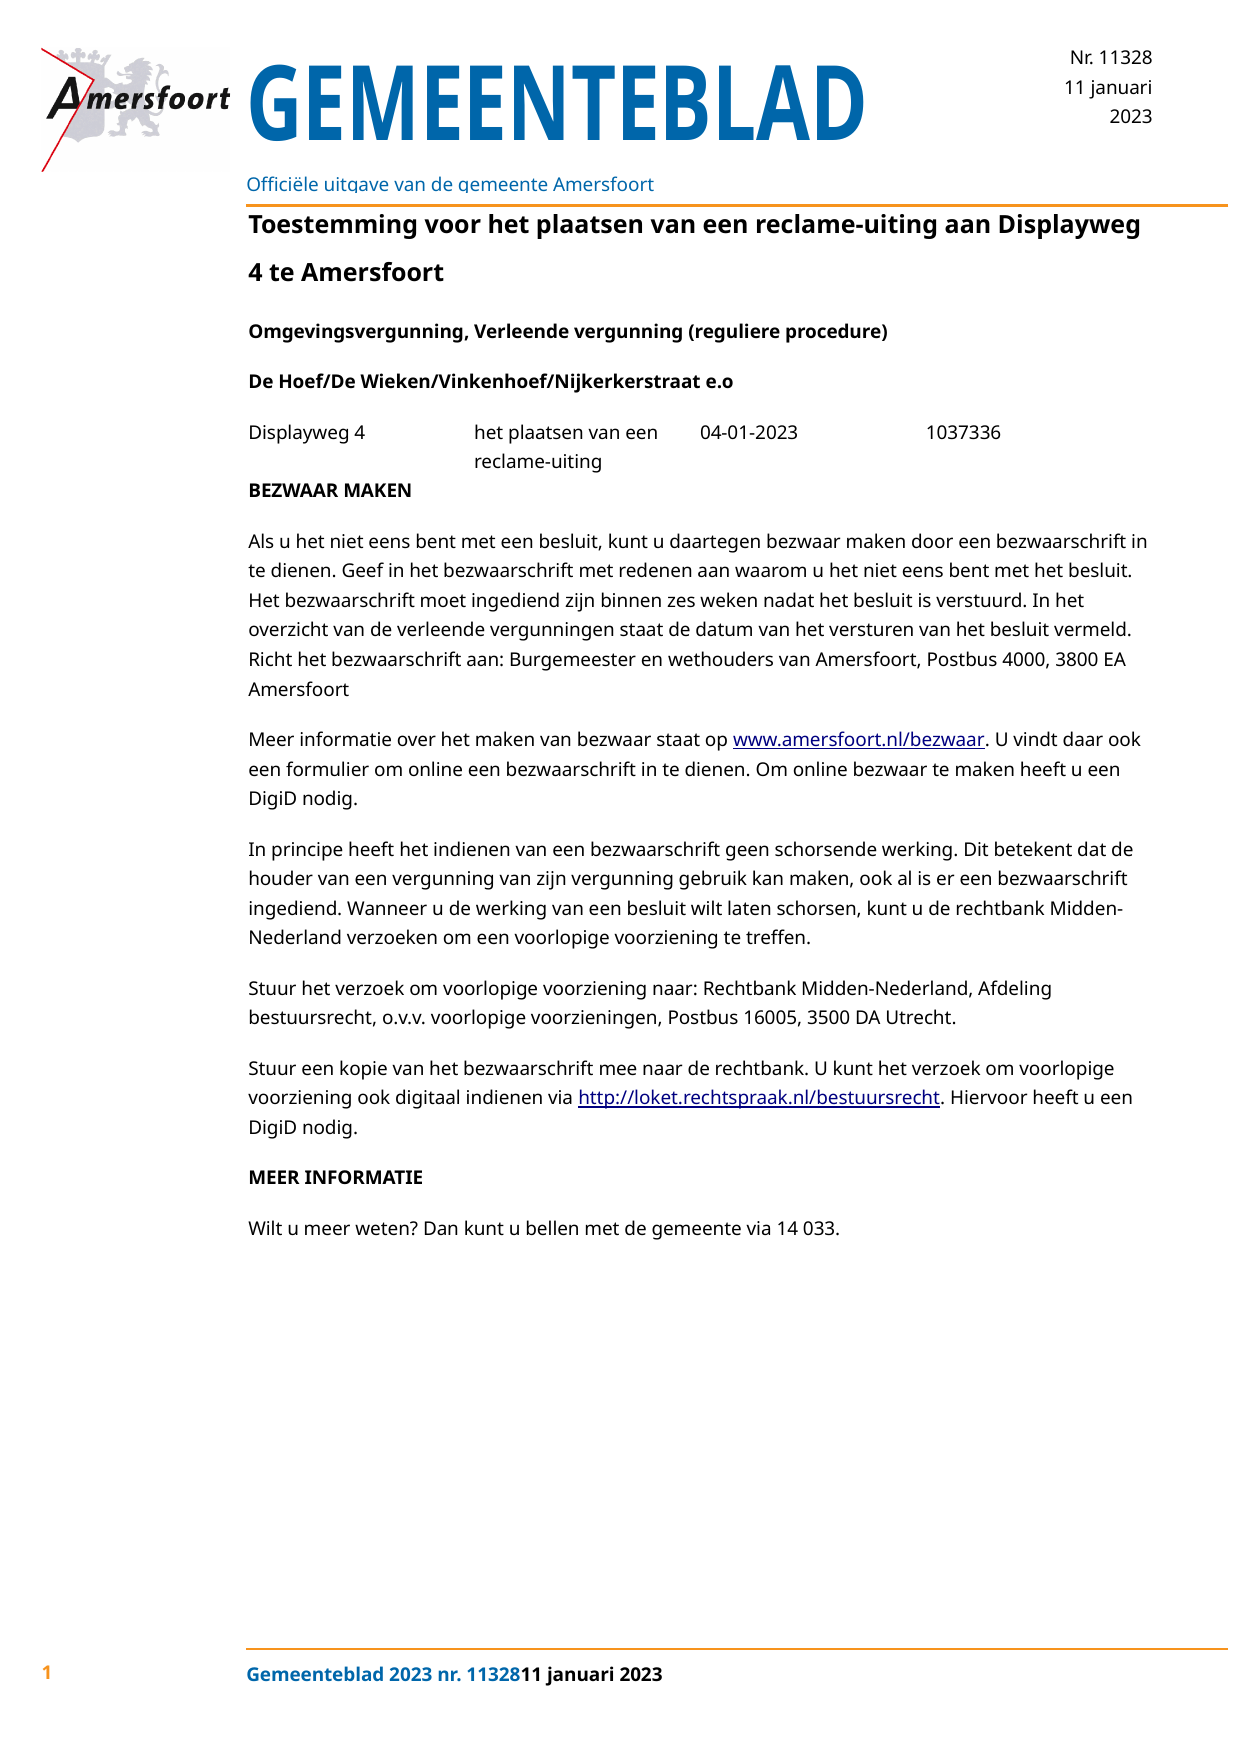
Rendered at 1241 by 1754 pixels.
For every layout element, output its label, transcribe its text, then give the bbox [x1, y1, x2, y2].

text BEZWAAR MAKEN [248, 477, 1152, 503]
text Wilt u meer weten? Dan kunt u bellen met de gemeente via 14 033. [248, 1215, 1152, 1241]
table_header Displayweg 4 [248, 419, 474, 474]
text Meer informatie over het maken van bezwaar staat op www.amersfoort.nl/bezwaar. U vindt daar ook een formulier om online een bezwaarschrift in te dienen. Om online bezwaar te maken heeft u een DigiD nodig. [248, 726, 1152, 811]
table_header 04-01-2023 [700, 419, 926, 474]
text De Hoef/De Wieken/Vinkenhoef/Nijkerkerstraat e.o [248, 368, 1152, 394]
table_header het plaatsen van een reclame-uiting [474, 419, 700, 474]
text Omgevingsvergunning, Verleende vergunning (reguliere procedure) [248, 318, 1152, 344]
picture [41, 47, 231, 172]
text Stuur een kopie van het bezwaarschrift mee naar de rechtbank. U kunt het verzoek om voorlopige voorziening ook digitaal indienen via http://loket.rechtspraak.nl/bestuursrecht. Hiervoor heeft u een DigiD nodig. [248, 1055, 1152, 1140]
text Toestemming voor het plaatsen van een reclame-uiting aan Displayweg 4 te Amersfoort [248, 207, 1152, 288]
text MEER INFORMATIE [248, 1164, 1152, 1190]
text In principe heeft het indienen van een bezwaarschrift geen schorsende werking. Dit betekent dat de houder van een vergunning van zijn vergunning gebruik kan maken, ook al is er een bezwaarschrift ingediend. Wanneer u de werking van een besluit wilt laten schorsen, kunt u de rechtbank Midden-Nederland verzoeken om een voorlopige voorziening te treffen. [248, 836, 1152, 950]
table_header 1037336 [926, 419, 1152, 474]
text Als u het niet eens bent met een besluit, kunt u daartegen bezwaar maken door een bezwaarschrift in te dienen. Geef in het bezwaarschrift met redenen aan waarom u het niet eens bent met het besluit. Het bezwaarschrift moet ingediend zijn binnen zes weken nadat het besluit is verstuurd. In het overzicht van de verleende vergunningen staat de datum van het versturen van het besluit vermeld. Richt het bezwaarschrift aan: Burgemeester en wethouders van Amersfoort, Postbus 4000, 3800 EA Amersfoort [248, 528, 1152, 701]
text Stuur het verzoek om voorlopige voorziening naar: Rechtbank Midden-Nederland, Afdeling bestuursrecht, o.v.v. voorlopige voorzieningen, Postbus 16005, 3500 DA Utrecht. [248, 975, 1152, 1030]
